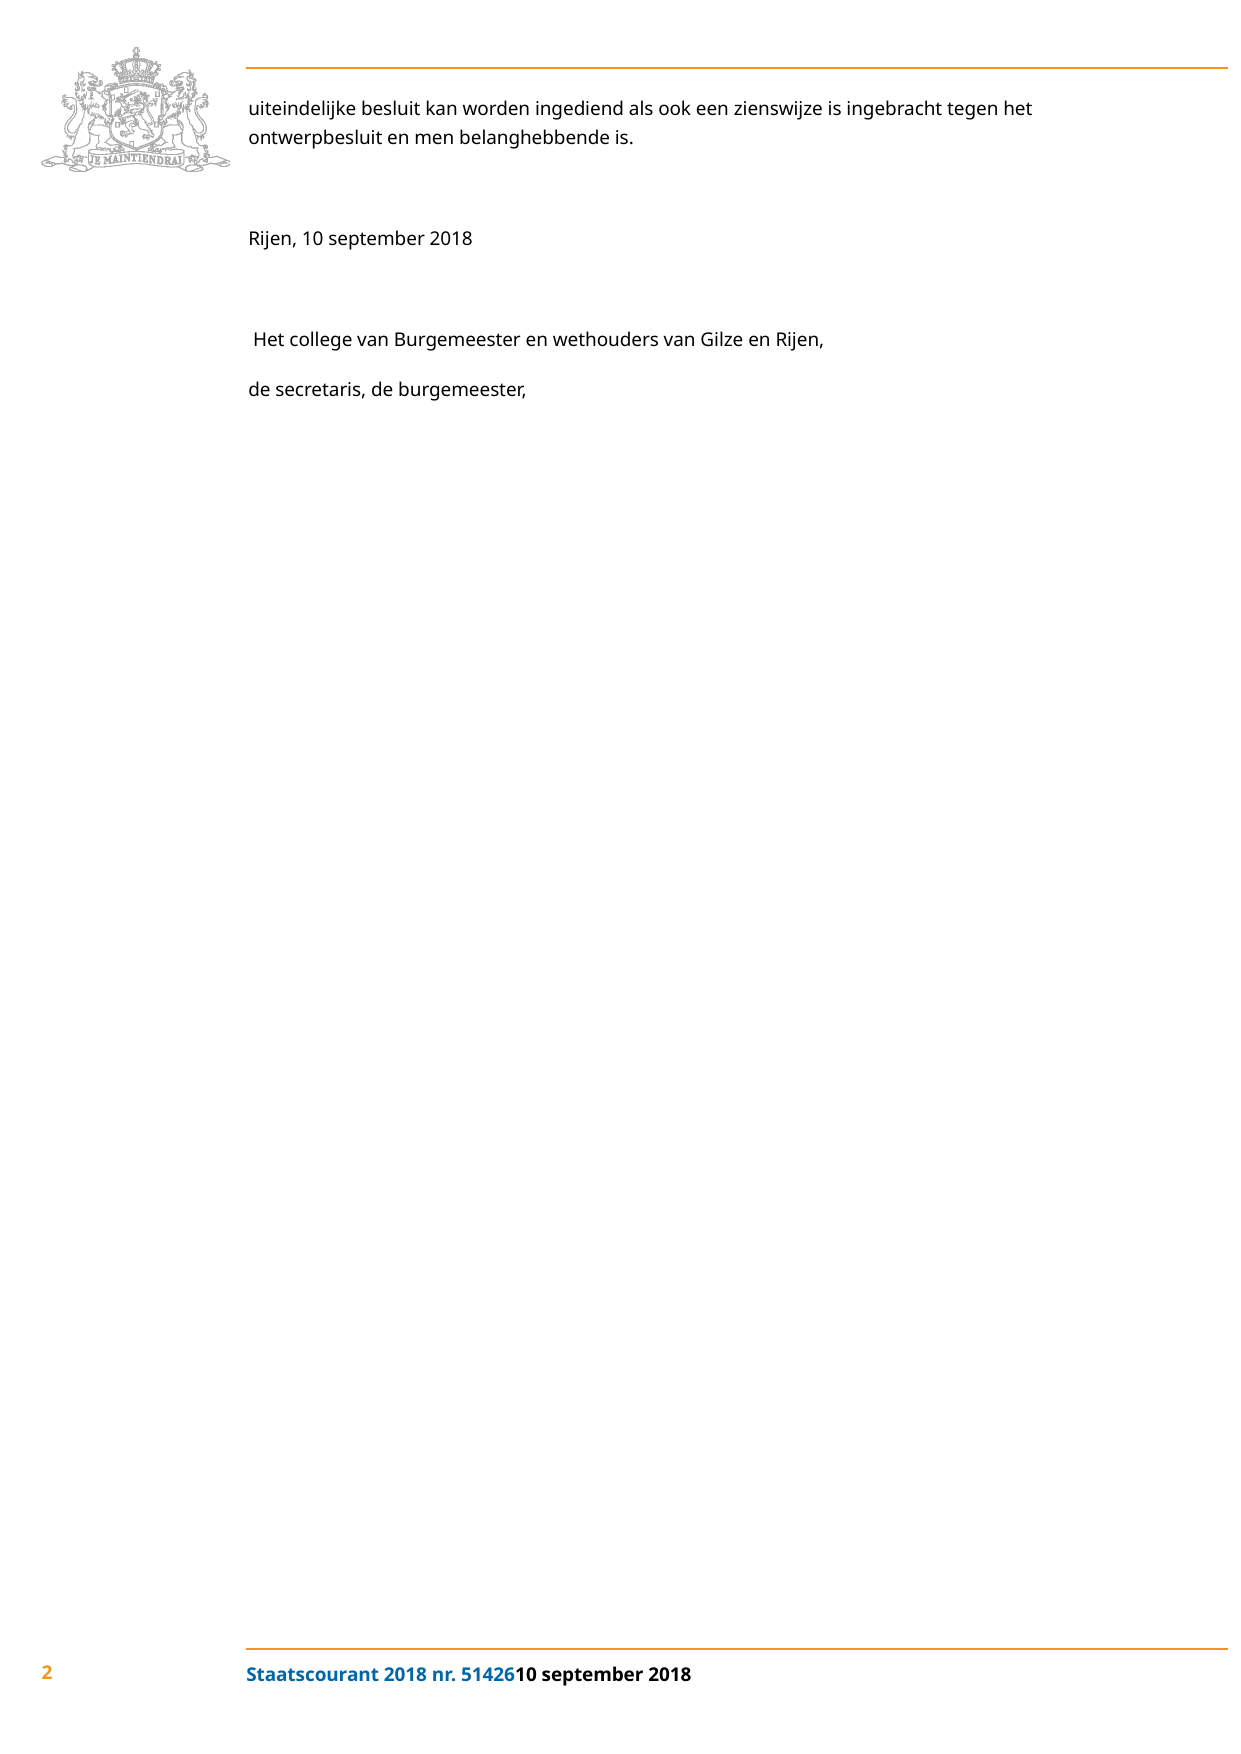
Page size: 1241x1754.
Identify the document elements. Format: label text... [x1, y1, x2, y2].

text Rijen, 10 september 2018 [248, 225, 1152, 251]
text Het college van Burgemeester en wethouders van Gilze en Rijen, [248, 326, 1152, 352]
text de secretaris, de burgemeester, [248, 376, 1152, 402]
text uiteindelijke besluit kan worden ingediend als ook een zienswijze is ingebracht tegen het ontwerpbesluit en men belanghebbende is. [248, 95, 1152, 150]
picture [41, 47, 231, 172]
